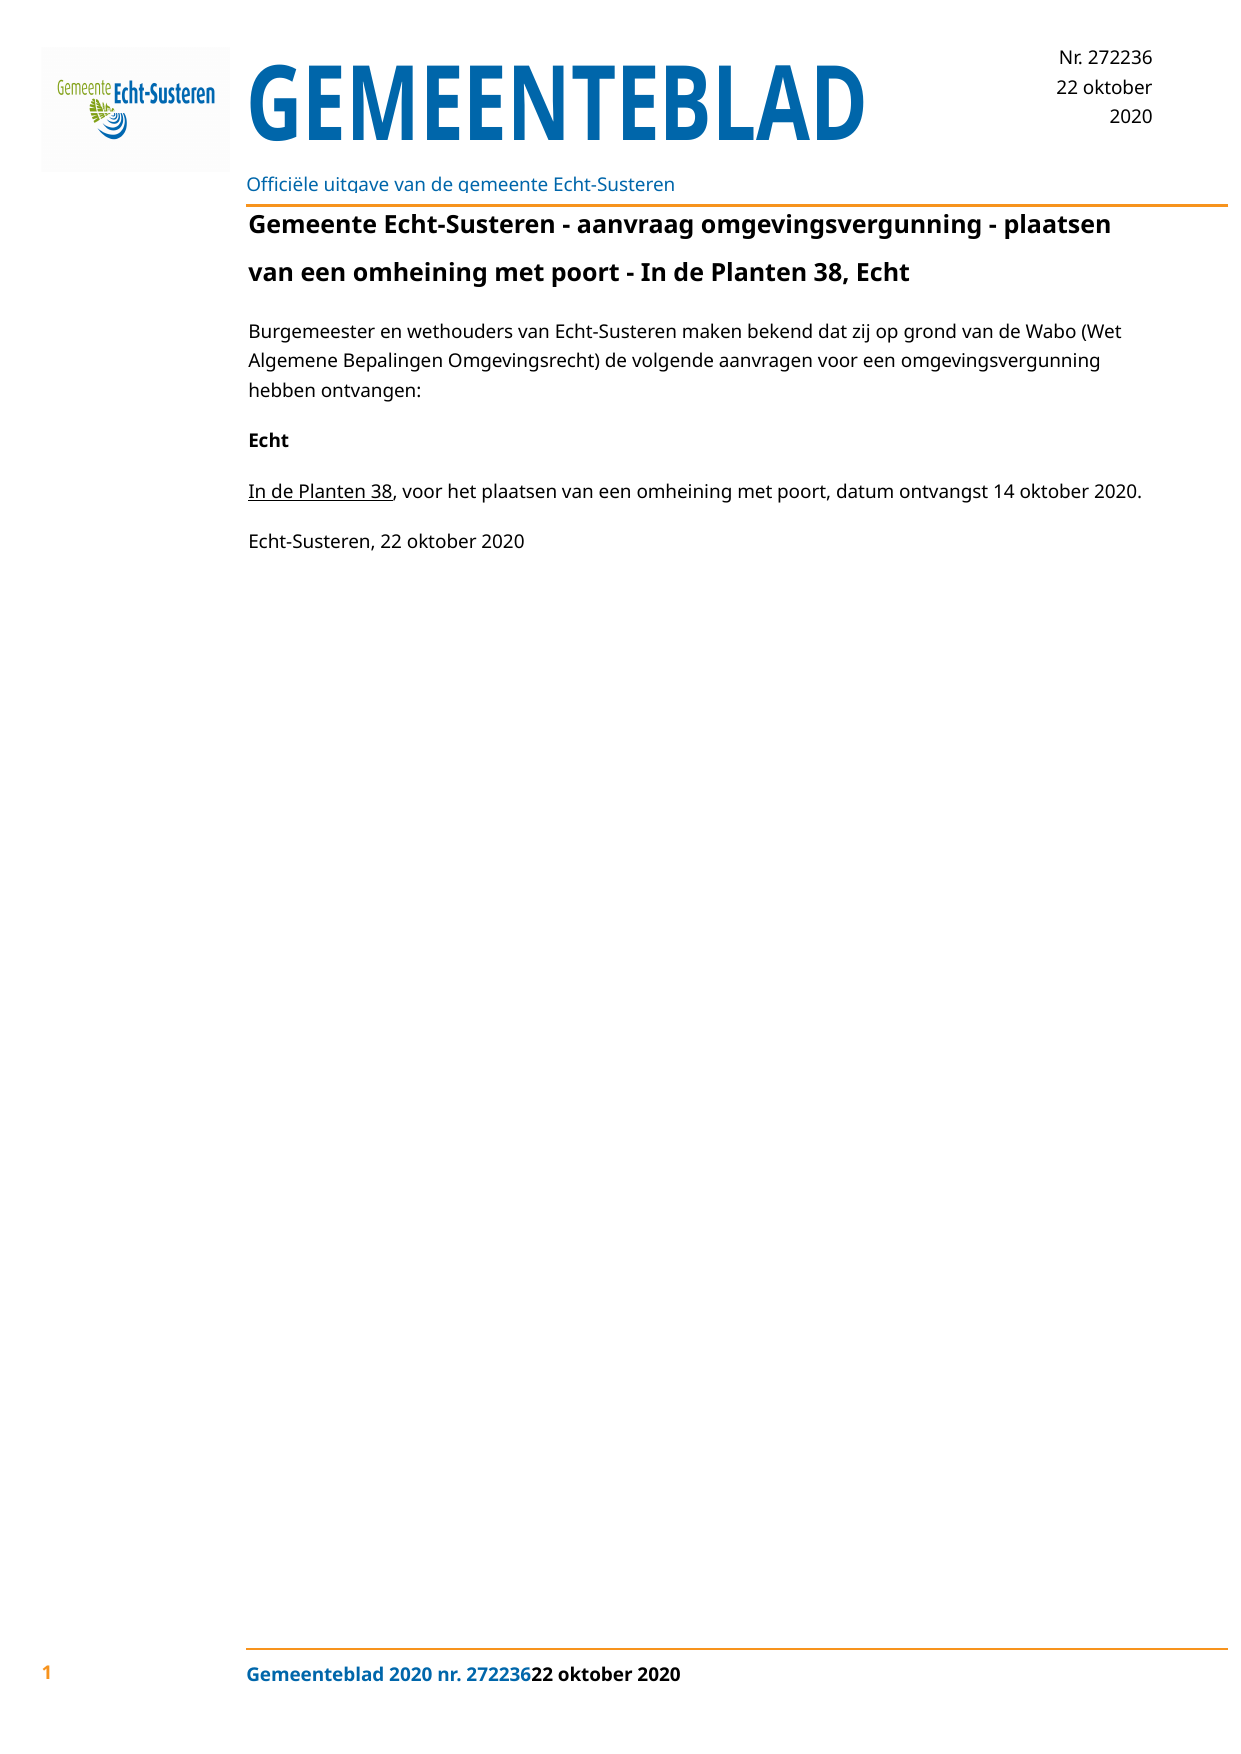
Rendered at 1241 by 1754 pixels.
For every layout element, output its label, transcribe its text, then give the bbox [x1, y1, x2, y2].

text Echt-Susteren, 22 oktober 2020 [248, 528, 1152, 554]
text Burgemeester en wethouders van Echt-Susteren maken bekend dat zij op grond van de Wabo (Wet Algemene Bepalingen Omgevingsrecht) de volgende aanvragen voor een omgevingsvergunning hebben ontvangen: [248, 318, 1152, 403]
text Gemeente Echt-Susteren - aanvraag omgevingsvergunning - plaatsen van een omheining met poort - In de Planten 38, Echt [248, 207, 1152, 288]
picture [41, 47, 231, 172]
text In de Planten 38, voor het plaatsen van een omheining met poort, datum ontvangst 14 oktober 2020. [248, 478, 1152, 504]
text Echt [248, 427, 1152, 453]
